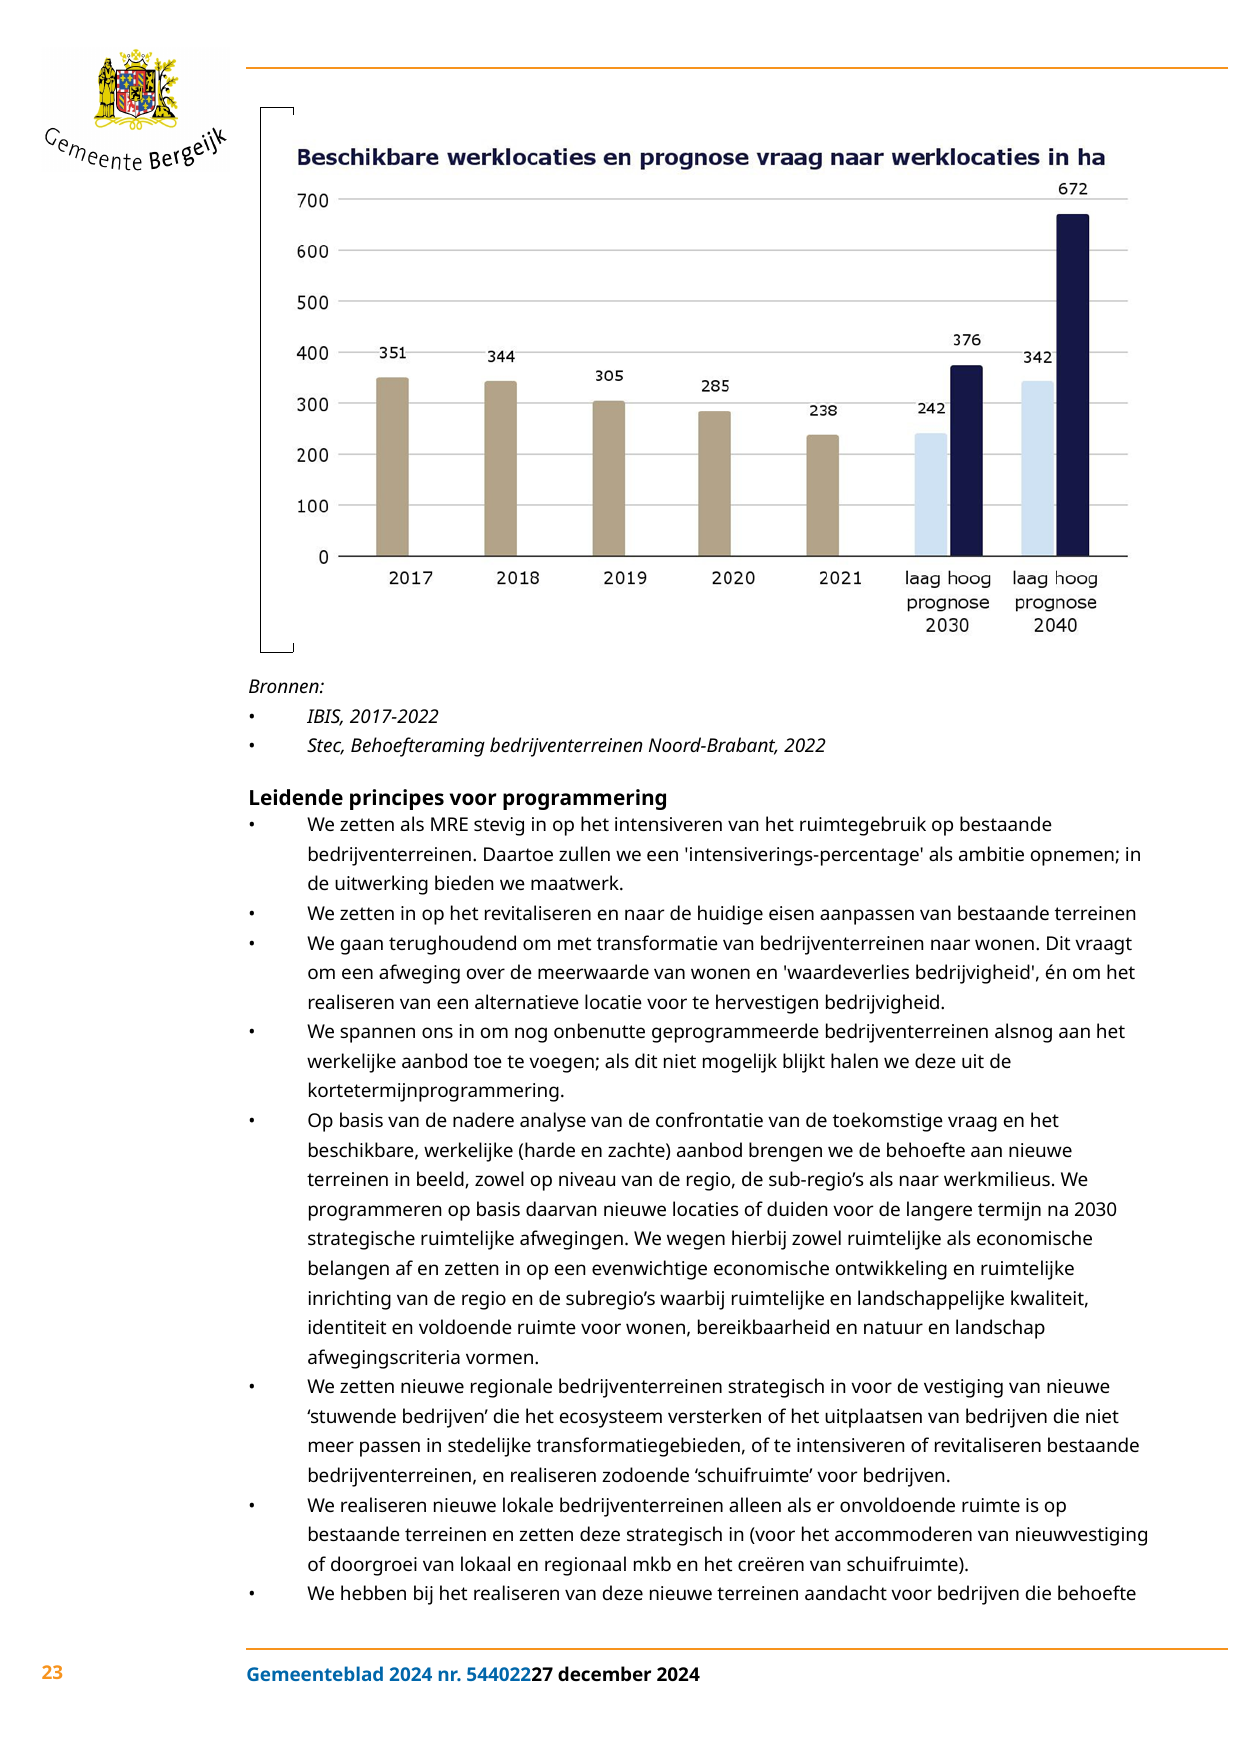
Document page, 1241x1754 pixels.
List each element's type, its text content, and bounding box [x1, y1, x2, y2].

text Bronnen: [248, 673, 1152, 699]
list Op basis van de nadere analyse van de confrontatie van de toekomstige vraag en het beschikbare, werkelijke (harde en zachte) aanbod brengen we de behoefte aan nieuwe terreinen in beeld, zowel op niveau van de regio, de sub-regio’s als naar werkmilieus. We programmeren op basis daarvan nieuwe locaties of duiden voor de langere termijn na 2030 strategische ruimtelijke afwegingen. We wegen hierbij zowel ruimtelijke als economische belangen af en zetten in op een evenwichtige economische ontwikkeling en ruimtelijke inrichting van de regio en de subregio’s waarbij ruimtelijke en landschappelijke kwaliteit, identiteit en voldoende ruimte voor wonen, bereikbaarheid en natuur en landschap afwegingscriteria vormen. [248, 1107, 1152, 1369]
list IBIS, 2017-2022 [248, 703, 1152, 729]
list We zetten als MRE stevig in op het intensiveren van het ruimtegebruik op bestaande bedrijventerreinen. Daartoe zullen we een 'intensiverings-percentage' als ambitie opnemen; in de uitwerking bieden we maatwerk. [248, 811, 1152, 896]
list We spannen ons in om nog onbenutte geprogrammeerde bedrijventerreinen alsnog aan het werkelijke aanbod toe te voegen; als dit niet mogelijk blijkt halen we deze uit de kortetermijnprogrammering. [248, 1018, 1152, 1103]
list We zetten nieuwe regionale bedrijventerreinen strategisch in voor de vestiging van nieuwe ‘stuwende bedrijven’ die het ecosysteem versterken of het uitplaatsen van bedrijven die niet meer passen in stedelijke transformatiegebieden, of te intensiveren of revitaliseren bestaande bedrijventerreinen, en realiseren zodoende ‘schuifruimte’ voor bedrijven. [248, 1373, 1152, 1488]
text Leidende principes voor programmering [248, 783, 1152, 811]
list Stec, Behoefteraming bedrijventerreinen Noord-Brabant, 2022 [248, 732, 1152, 758]
list We hebben bij het realiseren van deze nieuwe terreinen aandacht voor bedrijven die behoefte [248, 1581, 1152, 1606]
picture [268, 115, 1155, 643]
list We zetten in op het revitaliseren en naar de huidige eisen aanpassen van bestaande terreinen [248, 900, 1152, 926]
list We realiseren nieuwe lokale bedrijventerreinen alleen als er onvoldoende ruimte is op bestaande terreinen en zetten deze strategisch in (voor het accommoderen van nieuwvestiging of doorgroei van lokaal en regionaal mkb en het creëren van schuifruimte). [248, 1492, 1152, 1577]
picture [41, 47, 231, 172]
list We gaan terughoudend om met transformatie van bedrijventerreinen naar wonen. Dit vraagt om een afweging over de meerwaarde van wonen en 'waardeverlies bedrijvigheid', én om het realiseren van een alternatieve locatie voor te hervestigen bedrijvigheid. [248, 930, 1152, 1014]
